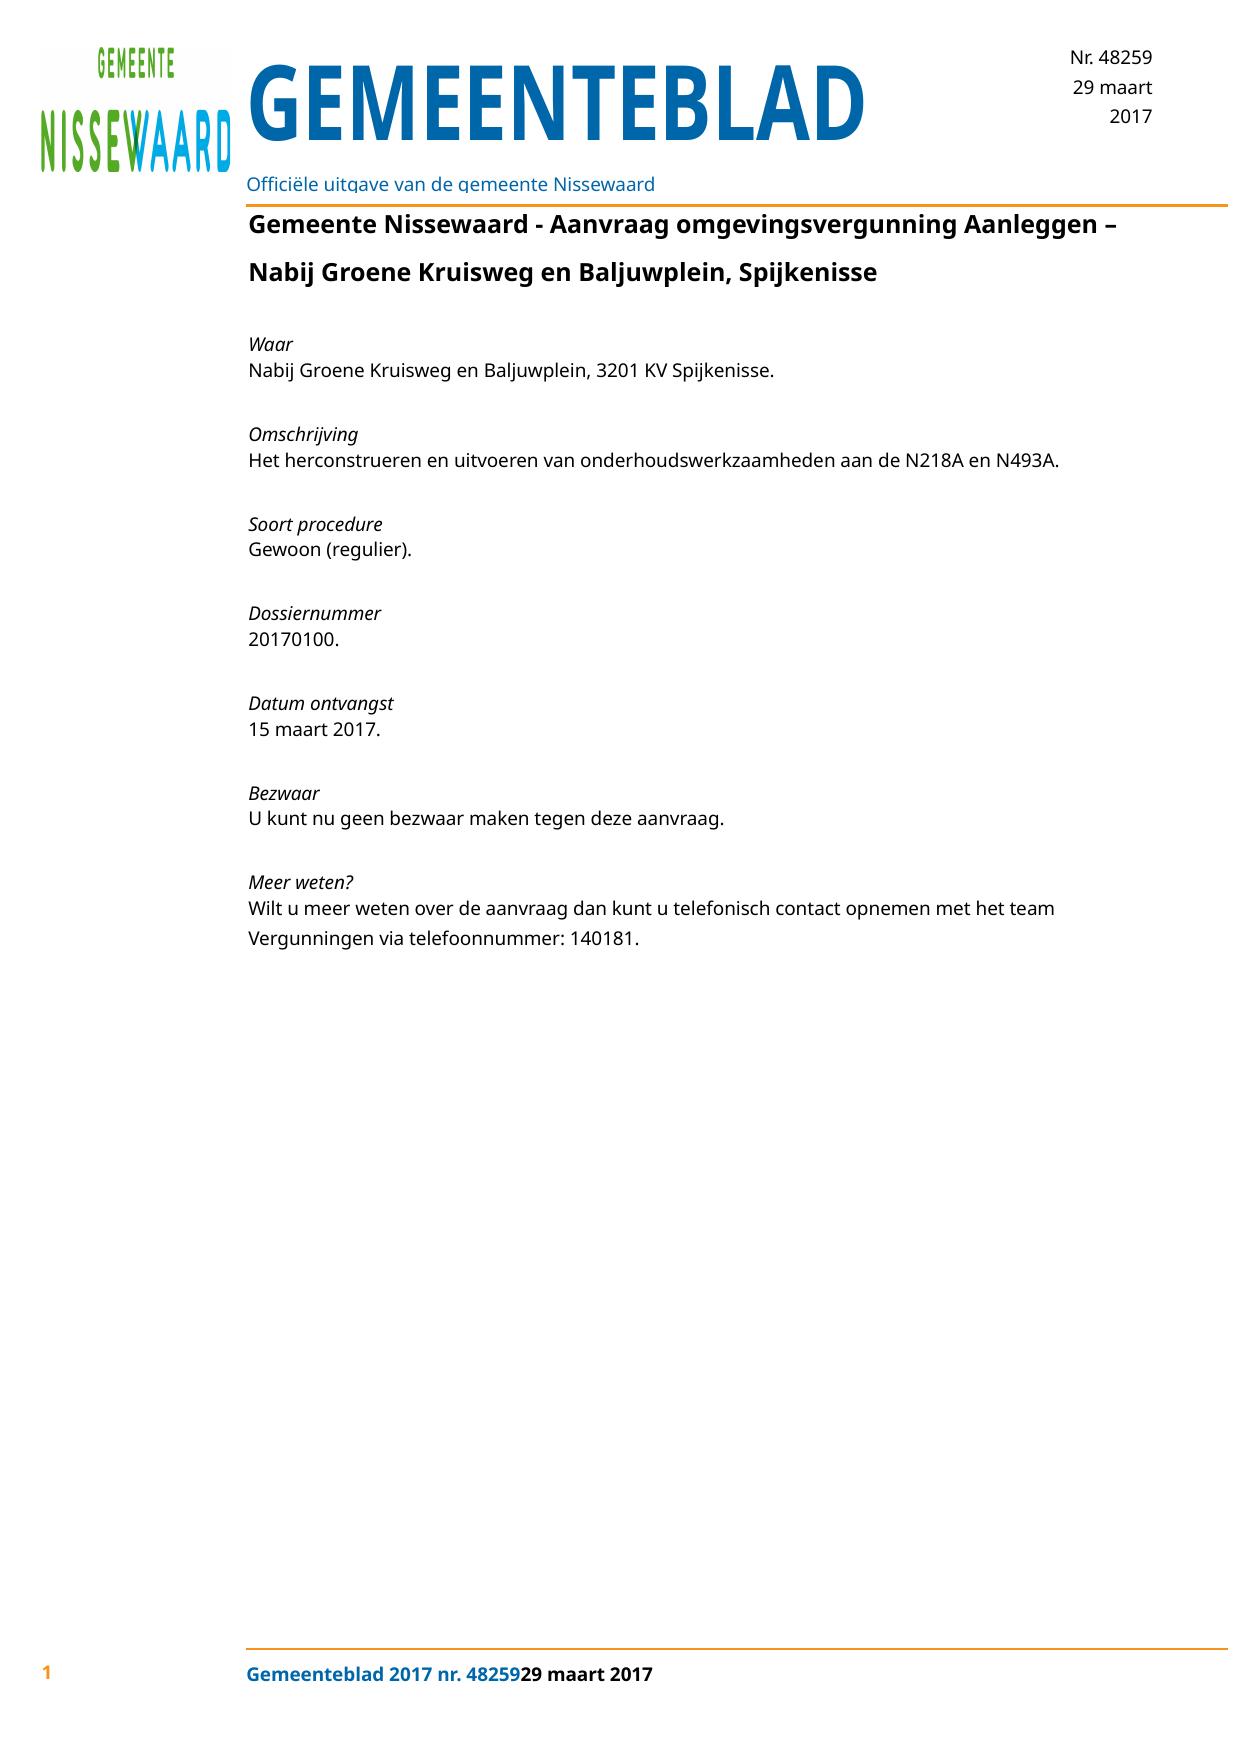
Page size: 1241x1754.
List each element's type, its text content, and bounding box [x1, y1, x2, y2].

picture [200, 151, 206, 172]
text Gewoon (regulier). [248, 537, 1152, 562]
picture [222, 122, 227, 160]
text Het herconstrueren en uitvoeren van onderhoudswerkzaamheden aan de N218A en N493A. [248, 447, 1152, 473]
picture [201, 122, 206, 138]
text U kunt nu geen bezwaar maken tegen deze aanvraag. [248, 806, 1152, 831]
picture [176, 157, 187, 172]
text Nabij Groene Kruisweg en Baljuwplein, 3201 KV Spijkenisse. [248, 357, 1152, 383]
text 15 maart 2017. [248, 716, 1152, 742]
text Meer weten? [248, 869, 1152, 895]
text 20170100. [248, 626, 1152, 652]
text Gemeente Nissewaard - Aanvraag omgevingsvergunning Aanleggen – Nabij Groene Kruisweg en Baljuwplein, Spijkenisse [248, 207, 1152, 288]
text Bezwaar [248, 780, 1152, 806]
text Dossiernummer [248, 601, 1152, 626]
text Waar [248, 331, 1152, 357]
text Datum ontvangst [248, 690, 1152, 716]
picture [41, 47, 231, 172]
text Omschrijving [248, 421, 1152, 447]
text Wilt u meer weten over de aanvraag dan kunt u telefonisch contact opnemen met het team Vergunningen via telefoonnummer: 140181. [248, 895, 1152, 951]
picture [154, 157, 165, 172]
text Soort procedure [248, 511, 1152, 537]
